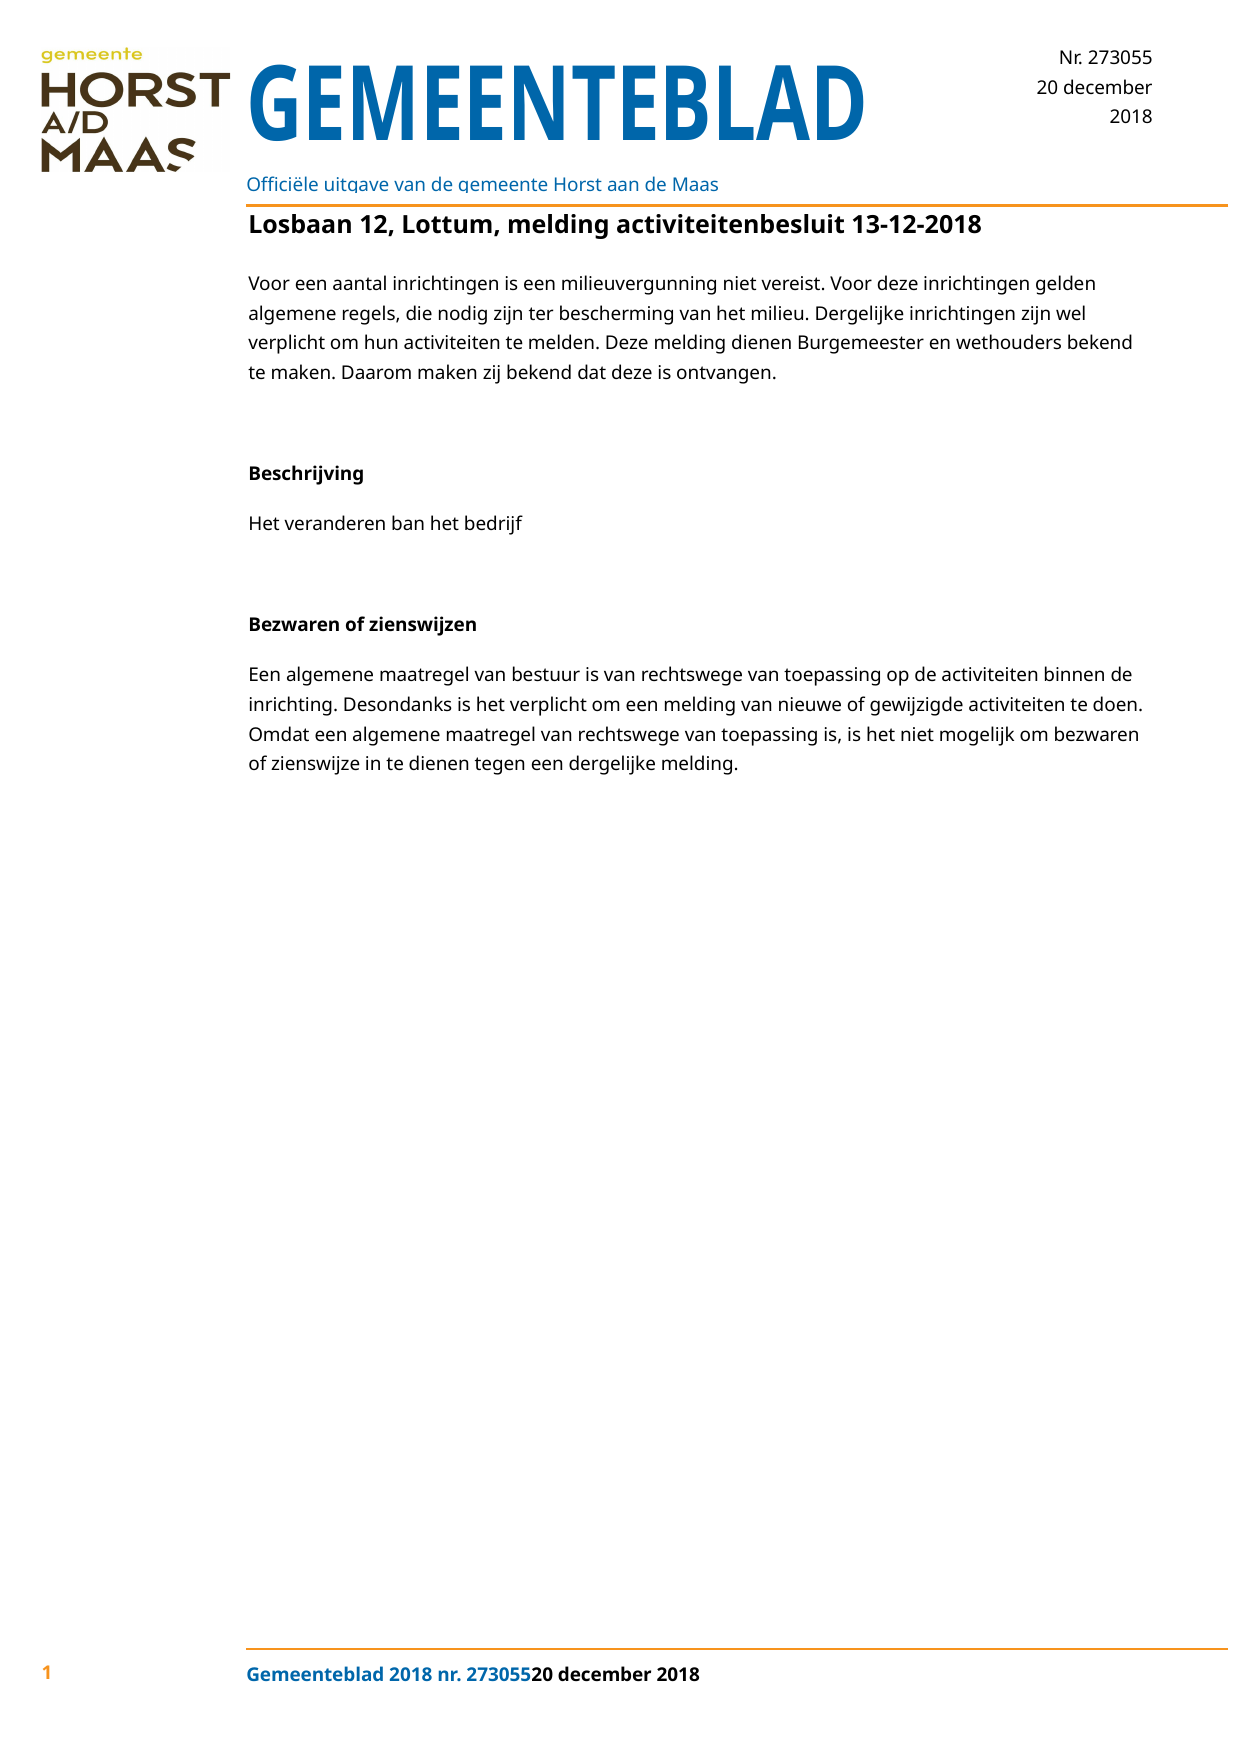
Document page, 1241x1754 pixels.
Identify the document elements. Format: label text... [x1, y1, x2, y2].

text Bezwaren of zienswijzen [248, 611, 1152, 637]
text Het veranderen ban het bedrijf [248, 510, 1152, 536]
text Beschrijving [248, 460, 1152, 486]
text Voor een aantal inrichtingen is een milieuvergunning niet vereist. Voor deze inrichtingen gelden algemene regels, die nodig zijn ter bescherming van het milieu. Dergelijke inrichtingen zijn wel verplicht om hun activiteiten te melden. Deze melding dienen Burgemeester en wethouders bekend te maken. Daarom maken zij bekend dat deze is ontvangen. [248, 270, 1152, 385]
text Losbaan 12, Lottum, melding activiteitenbesluit 13-12-2018 [248, 207, 1152, 241]
text Een algemene maatregel van bestuur is van rechtswege van toepassing op de activiteiten binnen de inrichting. Desondanks is het verplicht om een melding van nieuwe of gewijzigde activiteiten te doen. Omdat een algemene maatregel van rechtswege van toepassing is, is het niet mogelijk om bezwaren of zienswijze in te dienen tegen een dergelijke melding. [248, 662, 1152, 776]
picture [41, 47, 231, 172]
